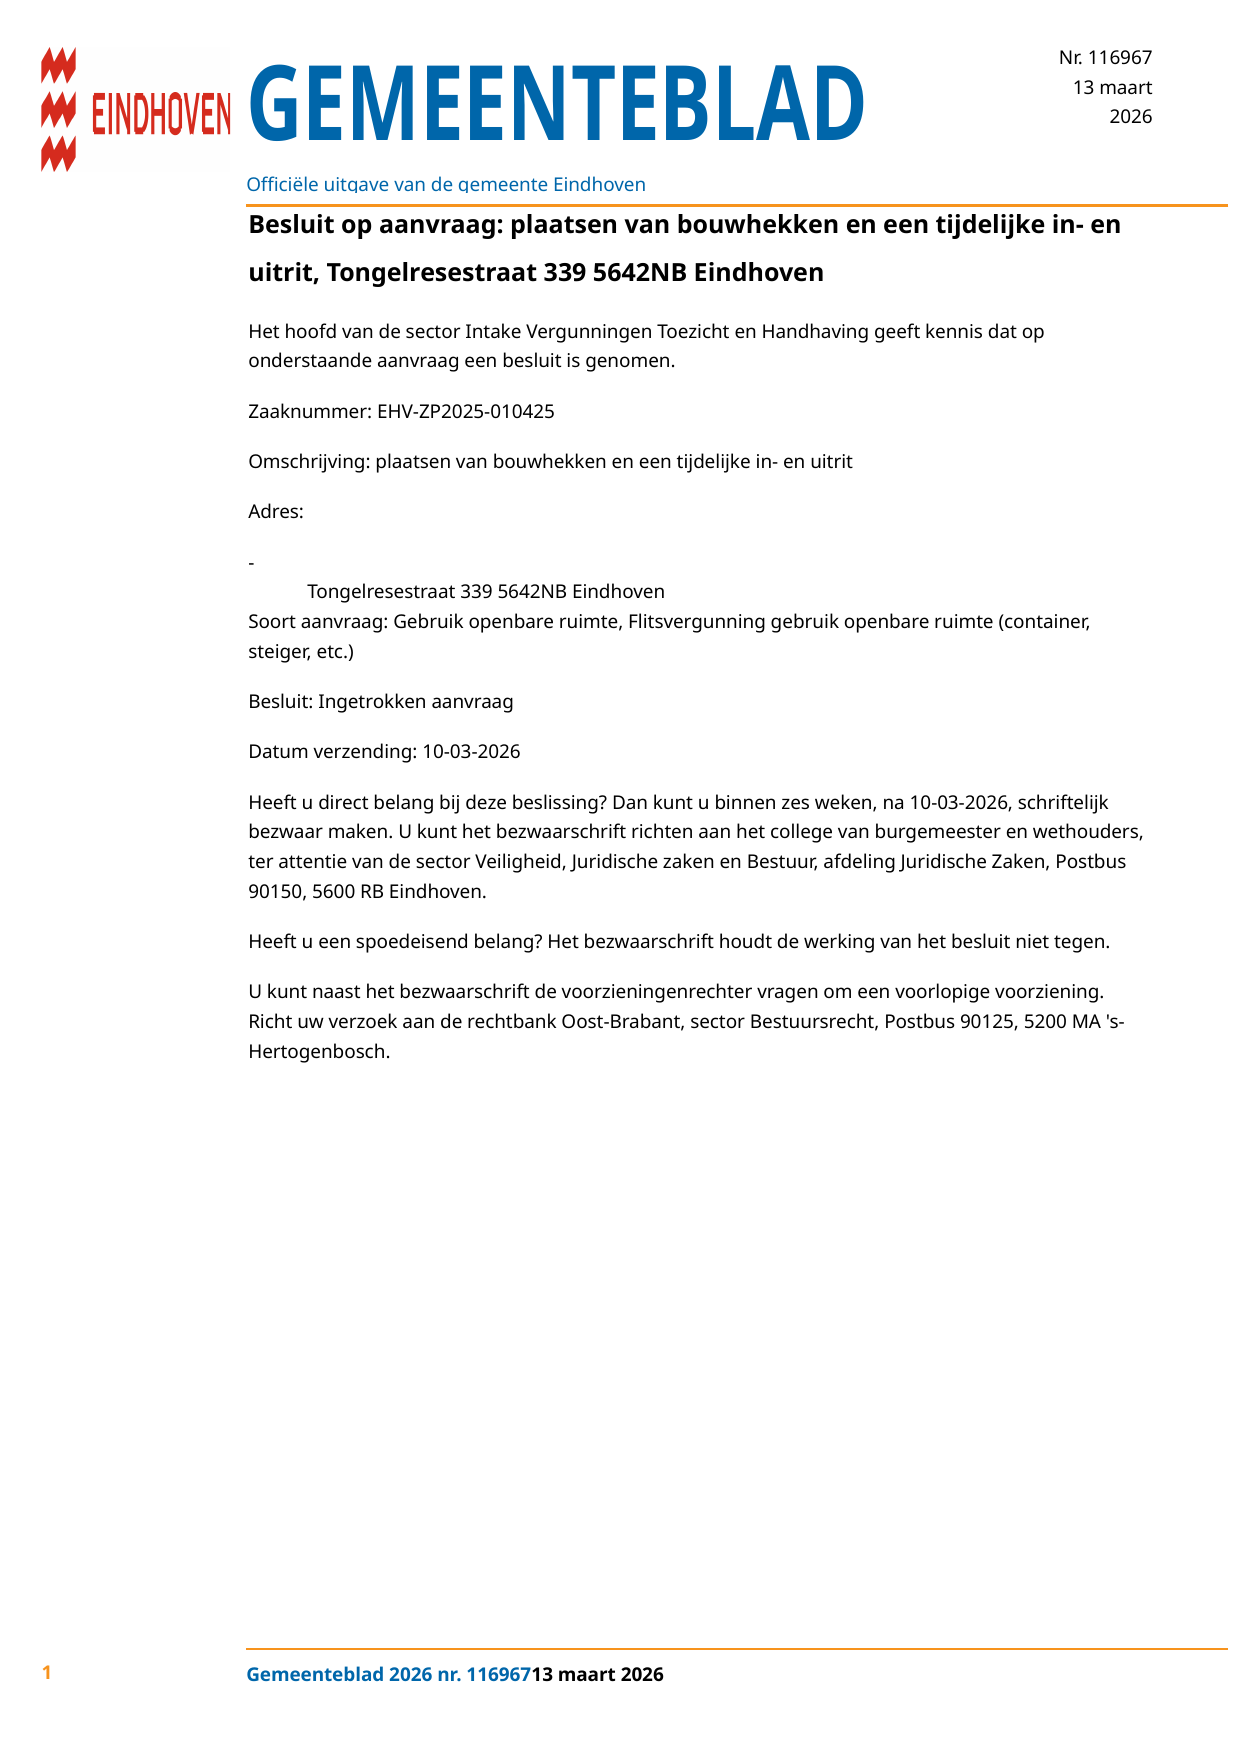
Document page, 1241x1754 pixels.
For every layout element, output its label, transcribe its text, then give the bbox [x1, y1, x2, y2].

text U kunt naast het bezwaarschrift de voorzieningenrechter vragen om een voorlopige voorziening. Richt uw verzoek aan de rechtbank Oost-Brabant, sector Bestuursrecht, Postbus 90125, 5200 MA 's-Hertogenbosch. [248, 979, 1152, 1064]
text Heeft u direct belang bij deze beslissing? Dan kunt u binnen zes weken, na 10-03-2026, schriftelijk bezwaar maken. U kunt het bezwaarschrift richten aan het college van burgemeester en wethouders, ter attentie van de sector Veiligheid, Juridische zaken en Bestuur, afdeling Juridische Zaken, Postbus 90150, 5600 RB Eindhoven. [248, 789, 1152, 904]
text Omschrijving: plaatsen van bouwhekken en een tijdelijke in- en uitrit [248, 448, 1152, 474]
text Soort aanvraag: Gebruik openbare ruimte, Flitsvergunning gebruik openbare ruimte (container, steiger, etc.) [248, 608, 1152, 664]
list Tongelresestraat 339 5642NB Eindhoven [248, 579, 1152, 604]
text Het hoofd van de sector Intake Vergunningen Toezicht en Handhaving geeft kennis dat op onderstaande aanvraag een besluit is genomen. [248, 318, 1152, 373]
text Datum verzending: 10-03-2026 [248, 739, 1152, 764]
picture [41, 47, 231, 172]
text Adres: [248, 499, 1152, 524]
text Zaaknummer: EHV-ZP2025-010425 [248, 398, 1152, 424]
text Besluit op aanvraag: plaatsen van bouwhekken en een tijdelijke in- en uitrit, Tongelresestraat 339 5642NB Eindhoven [248, 207, 1152, 288]
text Heeft u een spoedeisend belang? Het bezwaarschrift houdt de werking van het besluit niet tegen. [248, 928, 1152, 954]
text Besluit: Ingetrokken aanvraag [248, 688, 1152, 714]
